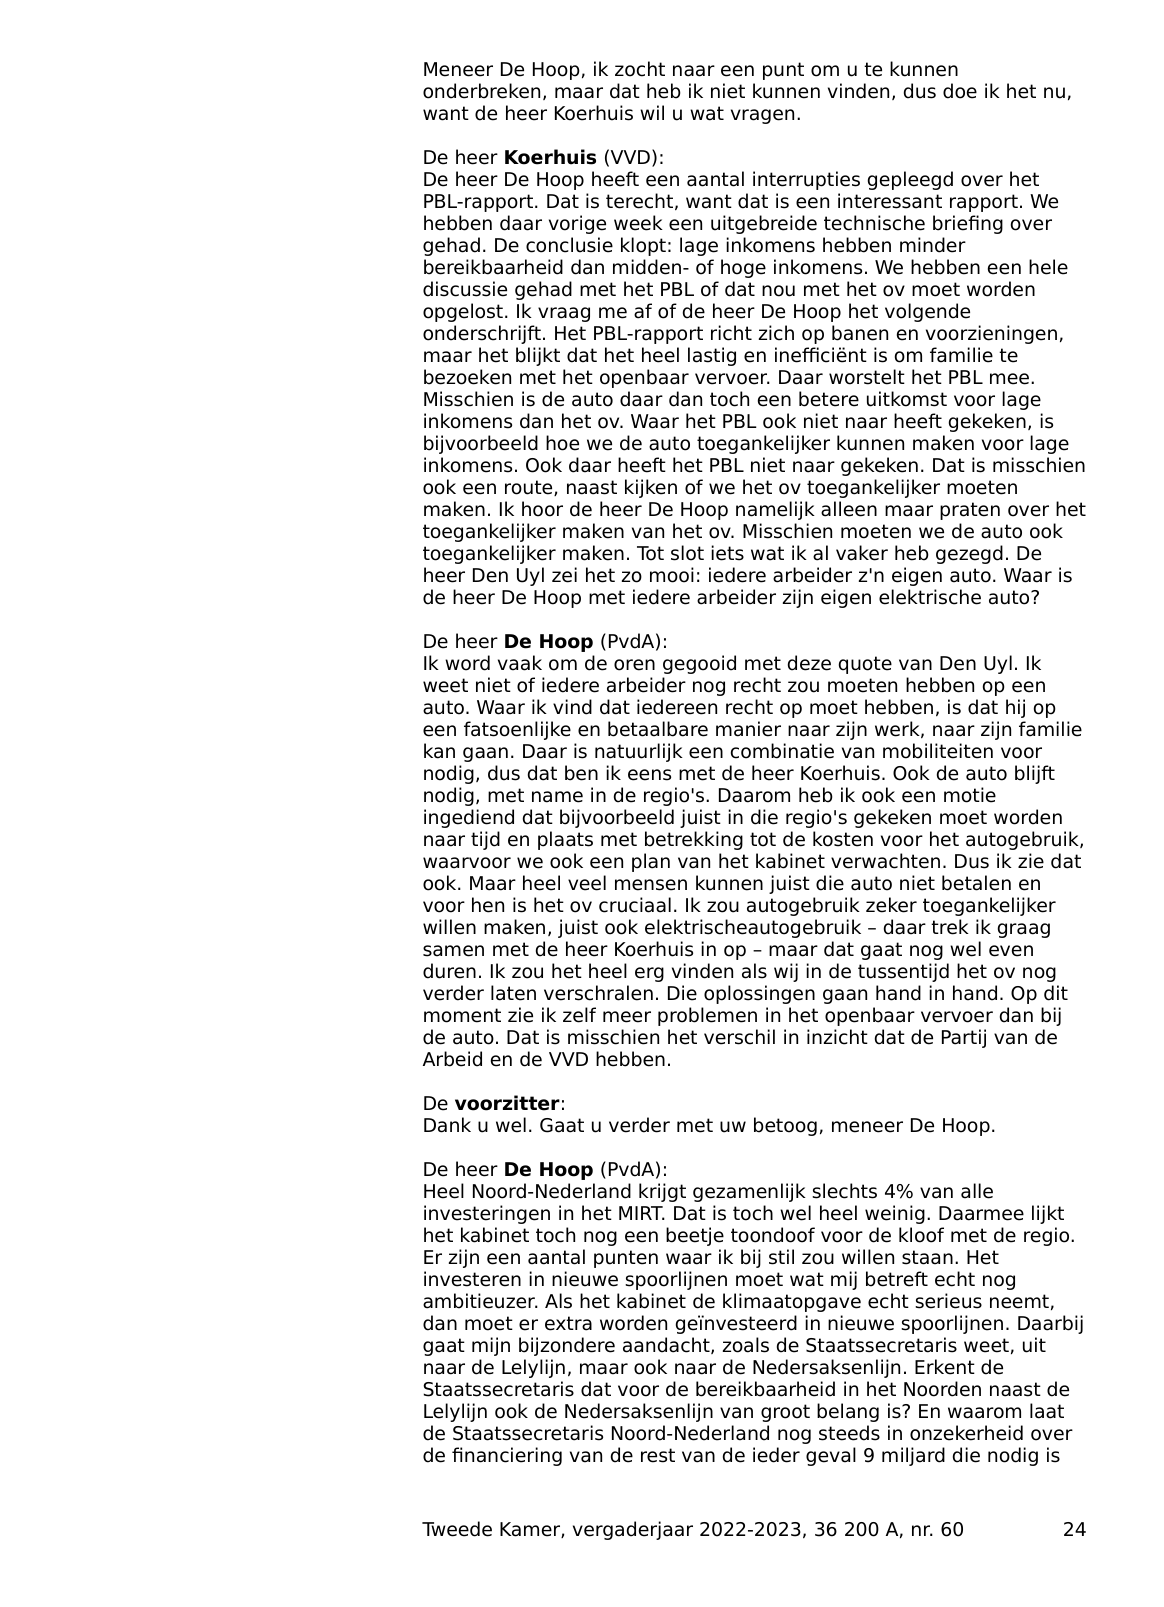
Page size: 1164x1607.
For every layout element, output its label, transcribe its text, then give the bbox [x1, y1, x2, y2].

text De heer De Hoop (PvdA): [422, 1159, 1087, 1181]
text De voorzitter: [422, 1093, 1087, 1115]
text De heer De Hoop (PvdA): [422, 631, 1087, 653]
text De heer De Hoop heeft een aantal interrupties gepleegd over het PBL-rapport. Dat is terecht, want dat is een interessant rapport. We hebben daar vorige week een uitgebreide technische briefing over gehad. De conclusie klopt: lage inkomens hebben minder bereikbaarheid dan midden- of hoge inkomens. We hebben een hele discussie gehad met het PBL of dat nou met het ov moet worden opgelost. Ik vraag me af of de heer De Hoop het volgende onderschrijft. Het PBL-rapport richt zich op banen en voorzieningen, maar het blijkt dat het heel lastig en inefficiënt is om familie te bezoeken met het openbaar vervoer. Daar worstelt het PBL mee. Misschien is de auto daar dan toch een betere uitkomst voor lage inkomens dan het ov. Waar het PBL ook niet naar heeft gekeken, is bijvoorbeeld hoe we de auto toegankelijker kunnen maken voor lage inkomens. Ook daar heeft het PBL niet naar gekeken. Dat is misschien ook een route, naast kijken of we het ov toegankelijker moeten maken. Ik hoor de heer De Hoop namelijk alleen maar praten over het toegankelijker maken van het ov. Misschien moeten we de auto ook toegankelijker maken. Tot slot iets wat ik al vaker heb gezegd. De heer Den Uyl zei het zo mooi: iedere arbeider z'n eigen auto. Waar is de heer De Hoop met iedere arbeider zijn eigen elektrische auto? [422, 169, 1087, 609]
text De heer Koerhuis (VVD): [422, 147, 1087, 169]
text Meneer De Hoop, ik zocht naar een punt om u te kunnen onderbreken, maar dat heb ik niet kunnen vinden, dus doe ik het nu, want de heer Koerhuis wil u wat vragen. [422, 59, 1087, 125]
text Dank u wel. Gaat u verder met uw betoog, meneer De Hoop. [422, 1115, 1087, 1137]
text Ik word vaak om de oren gegooid met deze quote van Den Uyl. Ik weet niet of iedere arbeider nog recht zou moeten hebben op een auto. Waar ik vind dat iedereen recht op moet hebben, is dat hij op een fatsoenlijke en betaalbare manier naar zijn werk, naar zijn familie kan gaan. Daar is natuurlijk een combinatie van mobiliteiten voor nodig, dus dat ben ik eens met de heer Koerhuis. Ook de auto blijft nodig, met name in de regio's. Daarom heb ik ook een motie ingediend dat bijvoorbeeld juist in die regio's gekeken moet worden naar tijd en plaats met betrekking tot de kosten voor het autogebruik, waarvoor we ook een plan van het kabinet verwachten. Dus ik zie dat ook. Maar heel veel mensen kunnen juist die auto niet betalen en voor hen is het ov cruciaal. Ik zou autogebruik zeker toegankelijker willen maken, juist ook elektrischeautogebruik – daar trek ik graag samen met de heer Koerhuis in op – maar dat gaat nog wel even duren. Ik zou het heel erg vinden als wij in de tussentijd het ov nog verder laten verschralen. Die oplossingen gaan hand in hand. Op dit moment zie ik zelf meer problemen in het openbaar vervoer dan bij de auto. Dat is misschien het verschil in inzicht dat de Partij van de Arbeid en de VVD hebben. [422, 653, 1087, 1071]
text Heel Noord-Nederland krijgt gezamenlijk slechts 4% van alle investeringen in het MIRT. Dat is toch wel heel weinig. Daarmee lijkt het kabinet toch nog een beetje toondoof voor de kloof met de regio. Er zijn een aantal punten waar ik bij stil zou willen staan. Het investeren in nieuwe spoorlijnen moet wat mij betreft echt nog ambitieuzer. Als het kabinet de klimaatopgave echt serieus neemt, dan moet er extra worden geïnvesteerd in nieuwe spoorlijnen. Daarbij gaat mijn bijzondere aandacht, zoals de Staatssecretaris weet, uit naar de Lelylijn, maar ook naar de Nedersaksenlijn. Erkent de Staatssecretaris dat voor de bereikbaarheid in het Noorden naast de Lelylijn ook de Nedersaksenlijn van groot belang is? En waarom laat de Staatssecretaris Noord-Nederland nog steeds in onzekerheid over de financiering van de rest van de ieder geval 9 miljard die nodig is [422, 1181, 1087, 1467]
